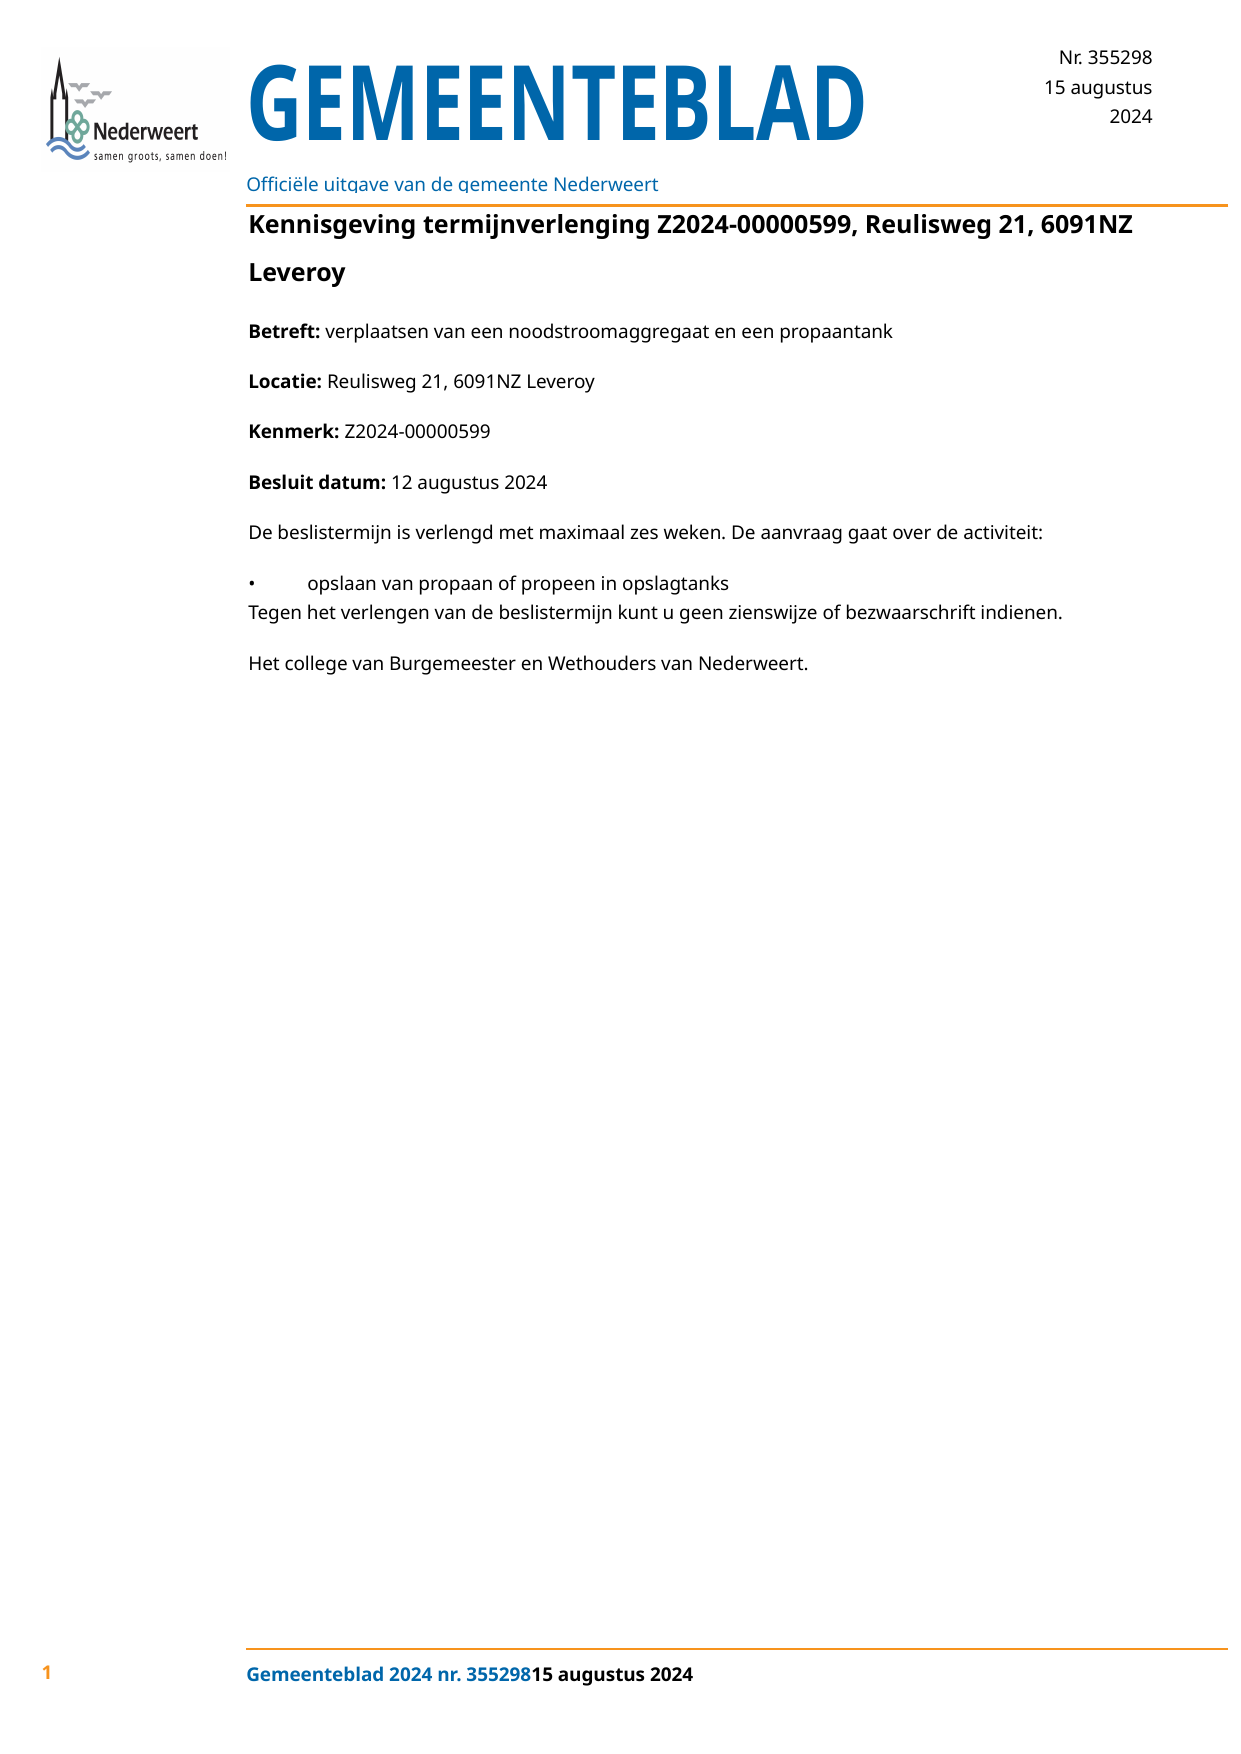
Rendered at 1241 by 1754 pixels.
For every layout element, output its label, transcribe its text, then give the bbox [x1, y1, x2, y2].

text De beslistermijn is verlengd met maximaal zes weken. De aanvraag gaat over de activiteit: [248, 519, 1152, 545]
text Kennisgeving termijnverlenging Z2024-00000599, Reulisweg 21, 6091NZ Leveroy [248, 207, 1152, 288]
list opslaan van propaan of propeen in opslagtanks [248, 570, 1152, 596]
text Het college van Burgemeester en Wethouders van Nederweert. [248, 650, 1152, 676]
text Besluit datum: 12 augustus 2024 [248, 469, 1152, 495]
text Betreft: verplaatsen van een noodstroomaggregaat en een propaantank [248, 318, 1152, 344]
text Tegen het verlengen van de beslistermijn kunt u geen zienswijze of bezwaarschrift indienen. [248, 599, 1152, 625]
text Kenmerk: Z2024-00000599 [248, 419, 1152, 444]
text Locatie: Reulisweg 21, 6091NZ Leveroy [248, 368, 1152, 394]
picture [41, 47, 231, 172]
